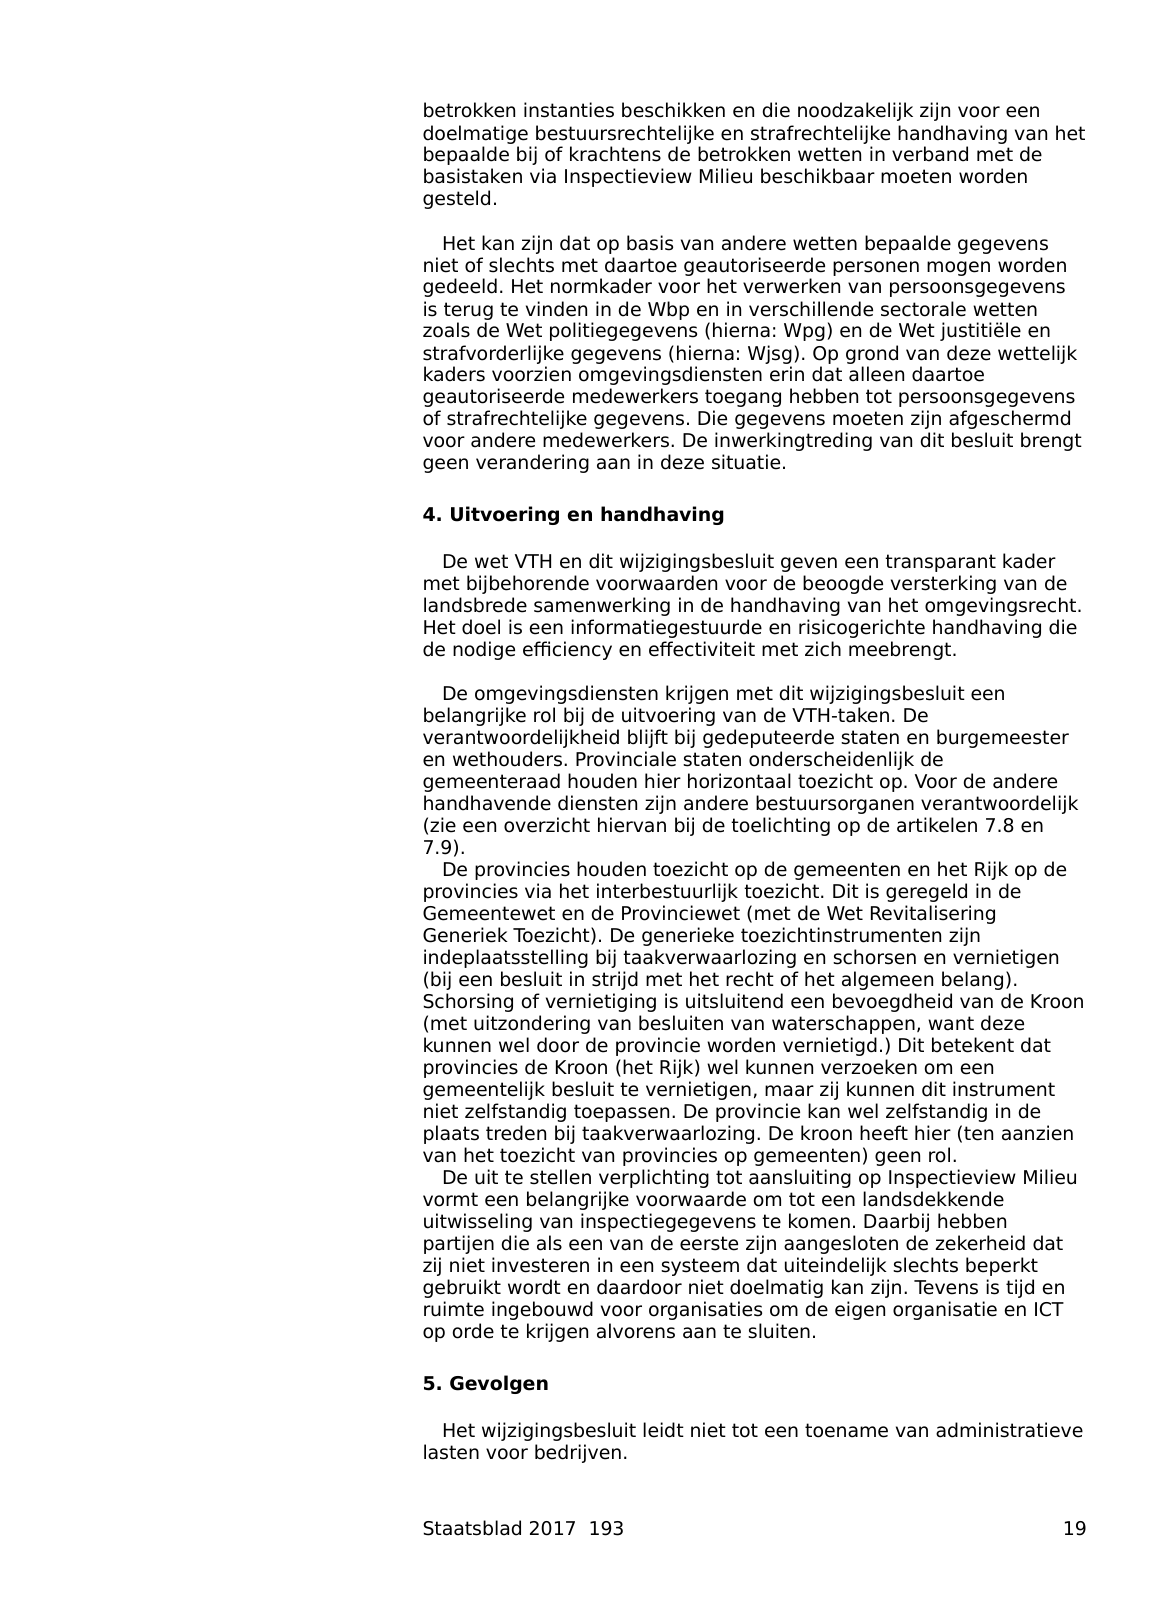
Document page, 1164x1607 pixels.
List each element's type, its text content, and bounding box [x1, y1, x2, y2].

text De uit te stellen verplichting tot aansluiting op Inspectieview Milieu vormt een belangrijke voorwaarde om tot een landsdekkende uitwisseling van inspectiegegevens te komen. Daarbij hebben partijen die als een van de eerste zijn aangesloten de zekerheid dat zij niet investeren in een systeem dat uiteindelijk slechts beperkt gebruikt wordt en daardoor niet doelmatig kan zijn. Tevens is tijd en ruimte ingebouwd voor organisaties om de eigen organisatie en ICT op orde te krijgen alvorens aan te sluiten. [422, 1167, 1087, 1343]
text De provincies houden toezicht op de gemeenten en het Rijk op de provincies via het interbestuurlijk toezicht. Dit is geregeld in de Gemeentewet en de Provinciewet (met de Wet Revitalisering Generiek Toezicht). De generieke toezichtinstrumenten zijn indeplaatsstelling bij taakverwaarlozing en schorsen en vernietigen (bij een besluit in strijd met het recht of het algemeen belang). Schorsing of vernietiging is uitsluitend een bevoegdheid van de Kroon (met uitzondering van besluiten van waterschappen, want deze kunnen wel door de provincie worden vernietigd.) Dit betekent dat provincies de Kroon (het Rijk) wel kunnen verzoeken om een gemeentelijk besluit te vernietigen, maar zij kunnen dit instrument niet zelfstandig toepassen. De provincie kan wel zelfstandig in de plaats treden bij taakverwaarlozing. De kroon heeft hier (ten aanzien van het toezicht van provincies op gemeenten) geen rol. [422, 859, 1087, 1167]
text betrokken instanties beschikken en die noodzakelijk zijn voor een doelmatige bestuursrechtelijke en strafrechtelijke handhaving van het bepaalde bij of krachtens de betrokken wetten in verband met de basistaken via Inspectieview Milieu beschikbaar moeten worden gesteld. [422, 100, 1087, 210]
subtitle 4. Uitvoering en handhaving [422, 504, 1087, 526]
text De wet VTH en dit wijzigingsbesluit geven een transparant kader met bijbehorende voorwaarden voor de beoogde versterking van de landsbrede samenwerking in de handhaving van het omgevingsrecht. Het doel is een informatiegestuurde en risicogerichte handhaving die de nodige efficiency en effectiviteit met zich meebrengt. [422, 551, 1087, 661]
text De omgevingsdiensten krijgen met dit wijzigingsbesluit een belangrijke rol bij de uitvoering van de VTH-taken. De verantwoordelijkheid blijft bij gedeputeerde staten en burgemeester en wethouders. Provinciale staten onderscheidenlijk de gemeenteraad houden hier horizontaal toezicht op. Voor de andere handhavende diensten zijn andere bestuursorganen verantwoordelijk (zie een overzicht hiervan bij de toelichting op de artikelen 7.8 en 7.9). [422, 683, 1087, 859]
text Het wijzigingsbesluit leidt niet tot een toename van administratieve lasten voor bedrijven. [422, 1420, 1087, 1464]
text Het kan zijn dat op basis van andere wetten bepaalde gegevens niet of slechts met daartoe geautoriseerde personen mogen worden gedeeld. Het normkader voor het verwerken van persoonsgegevens is terug te vinden in de Wbp en in verschillende sectorale wetten zoals de Wet politiegegevens (hierna: Wpg) en de Wet justitiële en strafvorderlijke gegevens (hierna: Wjsg). Op grond van deze wettelijk kaders voorzien omgevingsdiensten erin dat alleen daartoe geautoriseerde medewerkers toegang hebben tot persoonsgegevens of strafrechtelijke gegevens. Die gegevens moeten zijn afgeschermd voor andere medewerkers. De inwerkingtreding van dit besluit brengt geen verandering aan in deze situatie. [422, 232, 1087, 474]
subtitle 5. Gevolgen [422, 1373, 1087, 1395]
